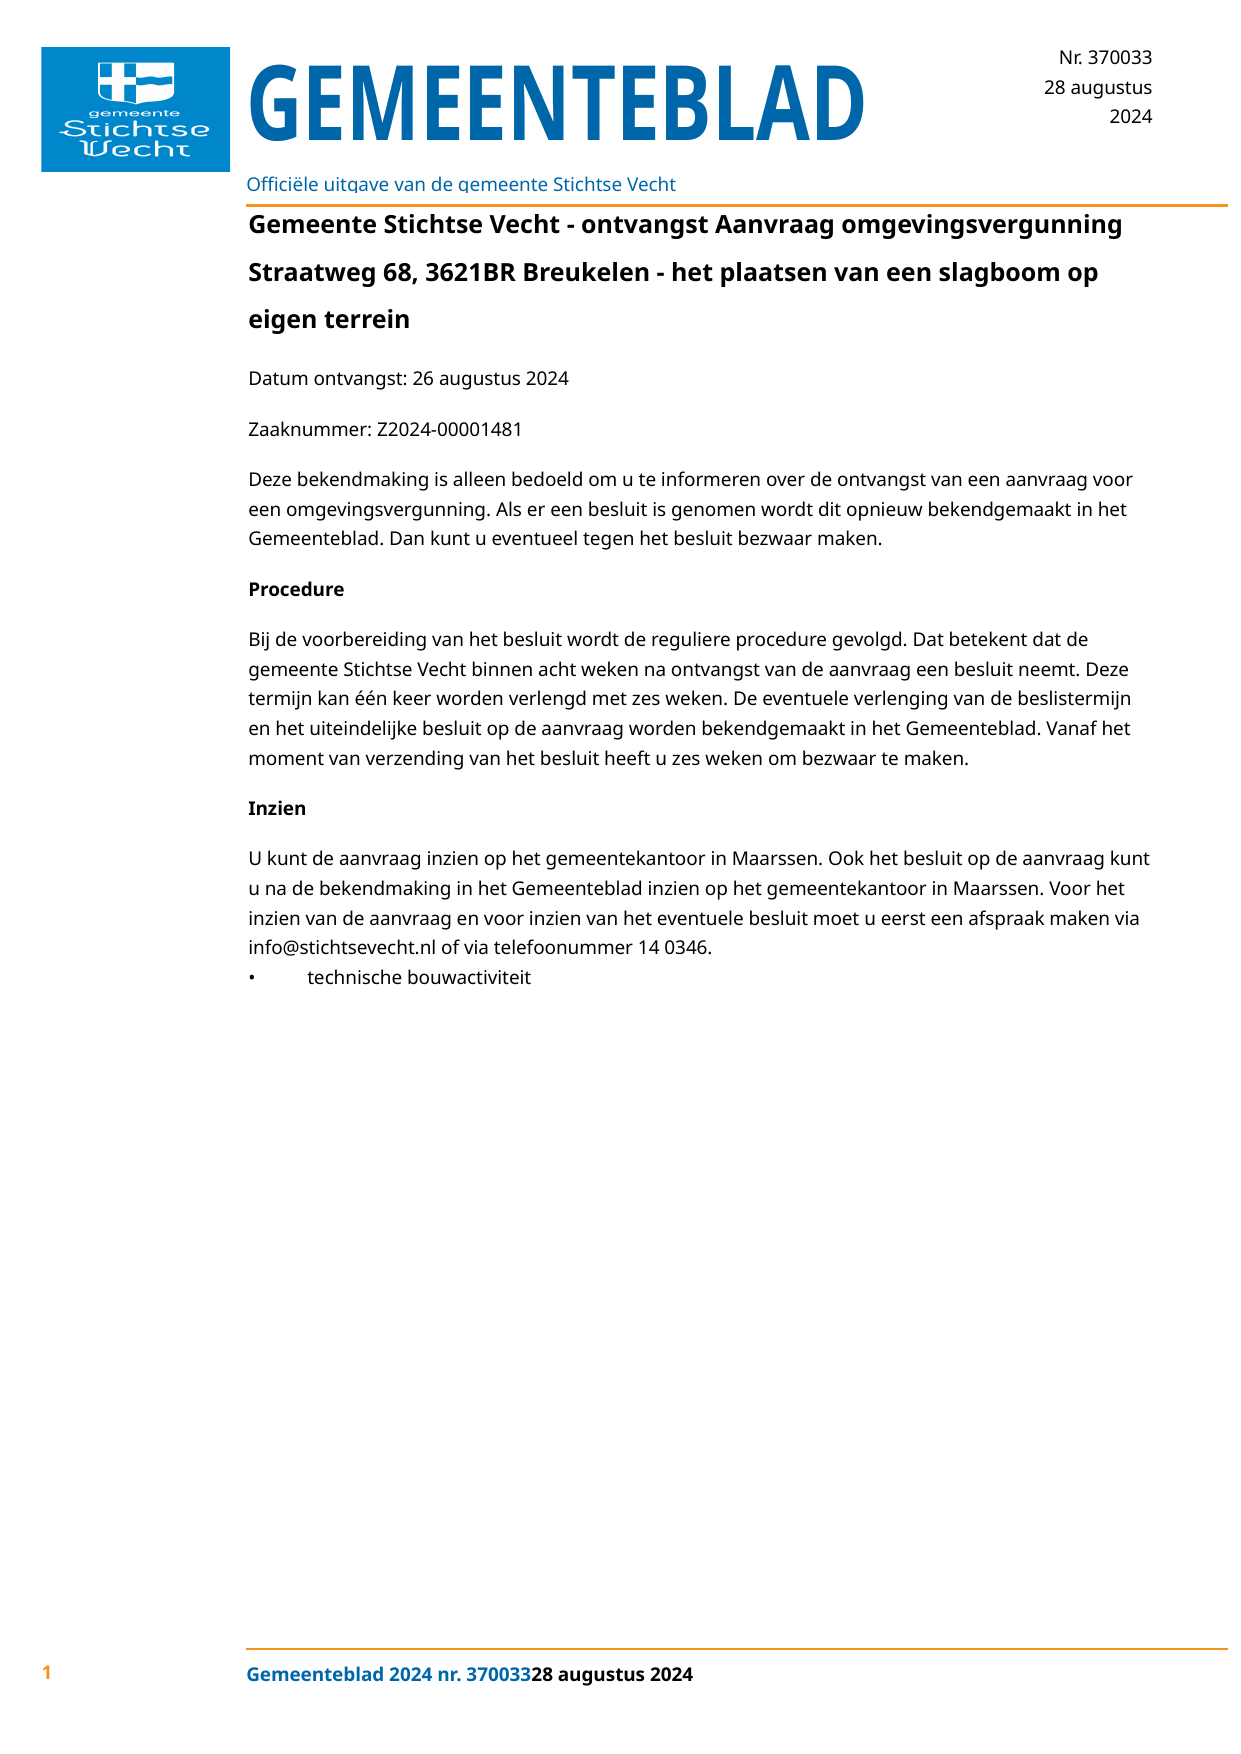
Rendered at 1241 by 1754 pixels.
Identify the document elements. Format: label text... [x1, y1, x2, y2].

text Datum ontvangst: 26 augustus 2024 [248, 366, 1152, 391]
text Inzien [248, 795, 1152, 821]
picture [137, 63, 174, 103]
list technische bouwactiviteit [248, 964, 1152, 989]
text Gemeente Stichtse Vecht - ontvangst Aanvraag omgevingsvergunning Straatweg 68, 3621BR Breukelen - het plaatsen van een slagboom op eigen terrein [248, 207, 1152, 336]
text Zaaknummer: Z2024-00001481 [248, 416, 1152, 442]
text Procedure [248, 576, 1152, 602]
text U kunt de aanvraag inzien op het gemeentekantoor in Maarssen. Ook het besluit op de aanvraag kunt u na de bekendmaking in het Gemeenteblad inzien op het gemeentekantoor in Maarssen. Voor het inzien van de aanvraag en voor inzien van het eventuele besluit moet u eerst een afspraak maken via info@stichtsevecht.nl of via telefoonummer 14 0346. [248, 846, 1152, 960]
text Deze bekendmaking is alleen bedoeld om u te informeren over de ontvangst van een aanvraag voor een omgevingsvergunning. Als er een besluit is genomen wordt dit opnieuw bekendgemaakt in het Gemeenteblad. Dan kunt u eventueel tegen het besluit bezwaar maken. [248, 466, 1152, 551]
text Bij de voorbereiding van het besluit wordt de reguliere procedure gevolgd. Dat betekent dat de gemeente Stichtse Vecht binnen acht weken na ontvangst van de aanvraag een besluit neemt. Deze termijn kan één keer worden verlengd met zes weken. De eventuele verlenging van de beslistermijn en het uiteindelijke besluit op de aanvraag worden bekendgemaakt in het Gemeenteblad. Vanaf het moment van verzending van het besluit heeft u zes weken om bezwaar te maken. [248, 626, 1152, 770]
picture [99, 63, 135, 101]
